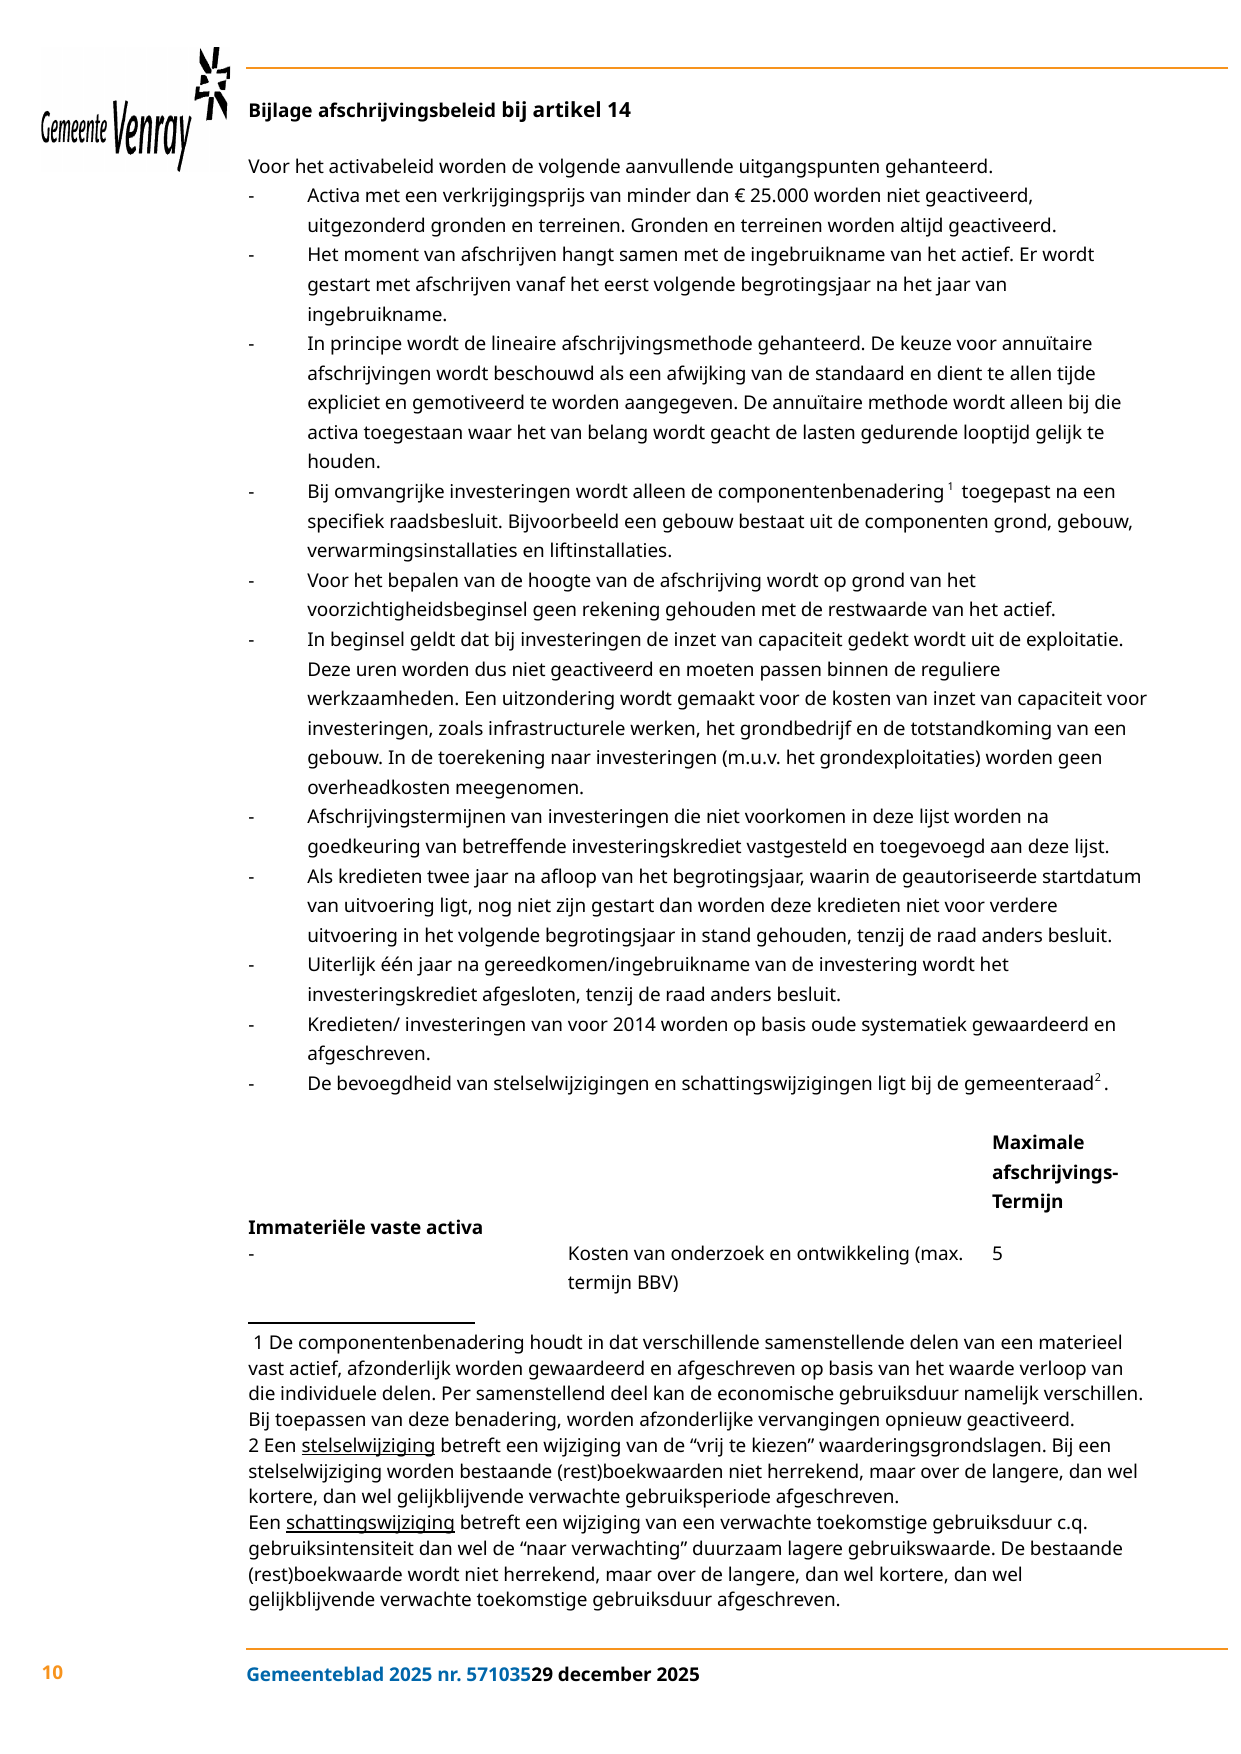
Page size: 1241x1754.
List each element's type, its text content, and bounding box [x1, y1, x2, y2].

table_cell 5 [992, 1240, 1152, 1295]
table_cell Kosten van onderzoek en ontwikkeling (max. termijn BBV) [568, 1240, 992, 1295]
list In principe wordt de lineaire afschrijvingsmethode gehanteerd. De keuze voor annuïtaire afschrijvingen wordt beschouwd als een afwijking van de standaard en dient te allen tijde expliciet en gemotiveerd te worden aangegeven. De annuïtaire methode wordt alleen bij die activa toegestaan waar het van belang wordt geacht de lasten gedurende looptijd gelijk te houden. [248, 330, 1152, 474]
list In beginsel geldt dat bij investeringen de inzet van capaciteit gedekt wordt uit de exploitatie. Deze uren worden dus niet geactiveerd en moeten passen binnen de reguliere werkzaamheden. Een uitzondering wordt gemaakt voor de kosten van inzet van capaciteit voor investeringen, zoals infrastructurele werken, het grondbedrijf en de totstandkoming van een gebouw. In de toerekening naar investeringen (m.u.v. het grondexploitaties) worden geen overheadkosten meegenomen. [248, 626, 1152, 800]
list Voor het bepalen van de hoogte van de afschrijving wordt op grond van het voorzichtigheidsbeginsel geen rekening gehouden met de restwaarde van het actief. [248, 567, 1152, 622]
table_header Maximale afschrijvings- Termijn [992, 1129, 1152, 1214]
table_cell [408, 1240, 568, 1295]
list Een stelselwijziging betreft een wijziging van de “vrij te kiezen” waarderingsgrondslagen. Bij een stelselwijziging worden bestaande (rest)boekwaarden niet herrekend, maar over de langere, dan wel kortere, dan wel gelijkblijvende verwachte gebruiksperiode afgeschreven. [248, 1432, 1152, 1509]
list Uiterlijk één jaar na gereedkomen/ingebruikname van de investering wordt het investeringskrediet afgesloten, tenzij de raad anders besluit. [248, 952, 1152, 1007]
list Bij omvangrijke investeringen wordt alleen de componentenbenadering toegepast na een specifiek raadsbesluit. Bijvoorbeeld een gebouw bestaat uit de componenten grond, gebouw, verwarmingsinstallaties en liftinstallaties. [248, 478, 1152, 563]
table_header [568, 1129, 992, 1214]
list Afschrijvingstermijnen van investeringen die niet voorkomen in deze lijst worden na goedkeuring van betreffende investeringskrediet vastgesteld en toegevoegd aan deze lijst. [248, 804, 1152, 859]
list Activa met een verkrijgingsprijs van minder dan € 25.000 worden niet geactiveerd, uitgezonderd gronden en terreinen. Gronden en terreinen worden altijd geactiveerd. [248, 182, 1152, 238]
list Het moment van afschrijven hangt samen met de ingebruikname van het actief. Er wordt gestart met afschrijven vanaf het eerst volgende begrotingsjaar na het jaar van ingebruikname. [248, 242, 1152, 327]
list De bevoegdheid van stelselwijzigingen en schattingswijzigingen ligt bij de gemeenteraad. [248, 1070, 1152, 1096]
table_header [408, 1129, 568, 1214]
picture [41, 47, 231, 172]
table_header [248, 1129, 408, 1214]
table_cell Immateriële vaste activa [248, 1214, 1152, 1240]
text Bijlage afschrijvingsbeleid bij artikel 14 [248, 95, 1152, 123]
list Een schattingswijziging betreft een wijziging van een verwachte toekomstige gebruiksduur c.q. gebruiksintensiteit dan wel de “naar verwachting” duurzaam lagere gebruikswaarde. De bestaande (rest)boekwaarde wordt niet herrekend, maar over de langere, dan wel kortere, dan wel gelijkblijvende verwachte toekomstige gebruiksduur afgeschreven. [248, 1509, 1152, 1612]
list De componentenbenadering houdt in dat verschillende samenstellende delen van een materieel vast actief, afzonderlijk worden gewaardeerd en afgeschreven op basis van het waarde verloop van die individuele delen. Per samenstellend deel kan de economische gebruiksduur namelijk verschillen. Bij toepassen van deze benadering, worden afzonderlijke vervangingen opnieuw geactiveerd. [248, 1329, 1152, 1432]
text Voor het activabeleid worden de volgende aanvullende uitgangspunten gehanteerd. [248, 153, 1152, 179]
list Kredieten/ investeringen van voor 2014 worden op basis oude systematiek gewaardeerd en afgeschreven. [248, 1011, 1152, 1066]
table_cell - [248, 1240, 408, 1295]
list Als kredieten twee jaar na afloop van het begrotingsjaar, waarin de geautoriseerde startdatum van uitvoering ligt, nog niet zijn gestart dan worden deze kredieten niet voor verdere uitvoering in het volgende begrotingsjaar in stand gehouden, tenzij de raad anders besluit. [248, 863, 1152, 948]
